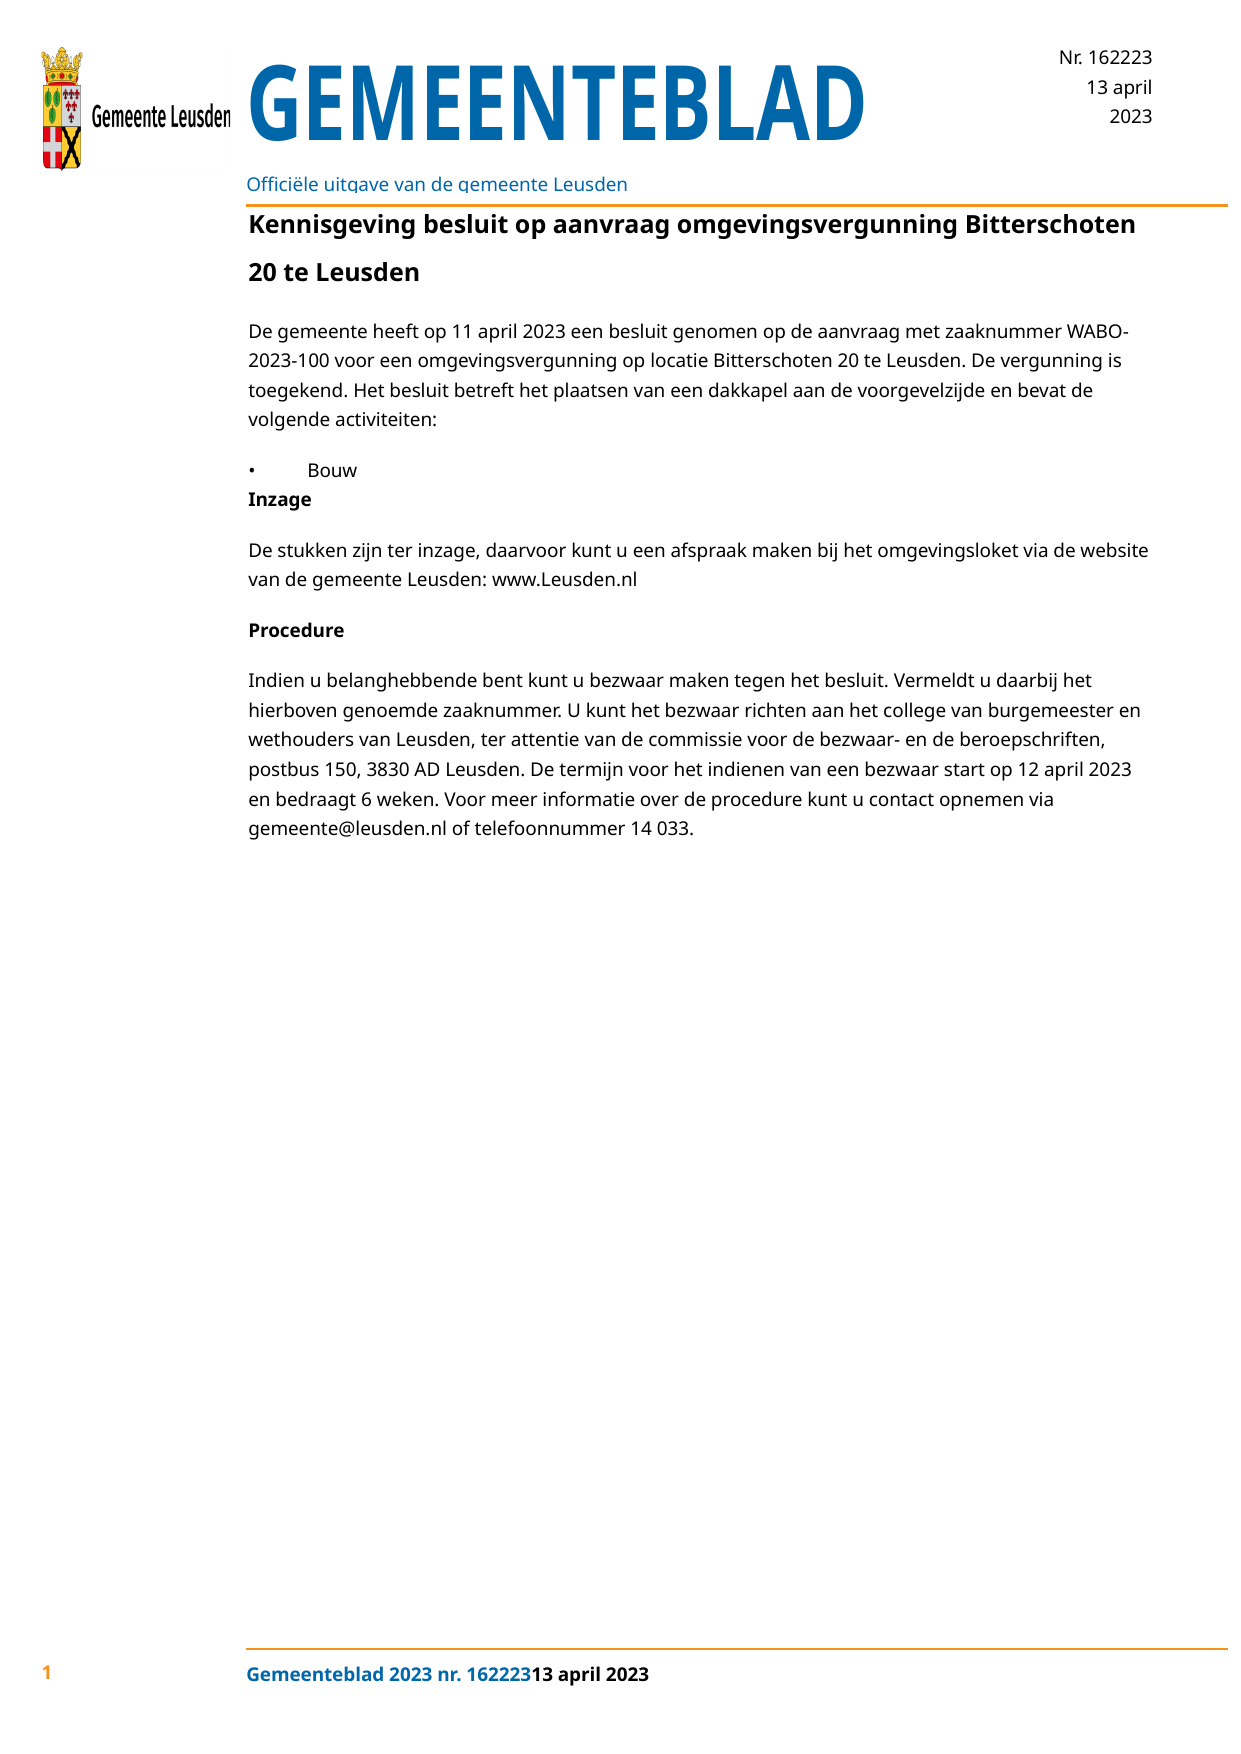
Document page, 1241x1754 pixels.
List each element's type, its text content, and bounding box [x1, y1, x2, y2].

text Indien u belanghebbende bent kunt u bezwaar maken tegen het besluit. Vermeldt u daarbij het hierboven genoemde zaaknummer. U kunt het bezwaar richten aan het college van burgemeester en wethouders van Leusden, ter attentie van de commissie voor de bezwaar- en de beroepschriften, postbus 150, 3830 AD Leusden. De termijn voor het indienen van een bezwaar start op 12 april 2023 en bedraagt 6 weken. Voor meer informatie over de procedure kunt u contact opnemen via gemeente@leusden.nl of telefoonnummer 14 033. [248, 667, 1152, 841]
text De stukken zijn ter inzage, daarvoor kunt u een afspraak maken bij het omgevingsloket via de website van de gemeente Leusden: www.Leusden.nl [248, 537, 1152, 592]
text De gemeente heeft op 11 april 2023 een besluit genomen op de aanvraag met zaaknummer WABO-2023-100 voor een omgevingsvergunning op locatie Bitterschoten 20 te Leusden. De vergunning is toegekend. Het besluit betreft het plaatsen van een dakkapel aan de voorgevelzijde en bevat de volgende activiteiten: [248, 318, 1152, 432]
picture [41, 47, 231, 172]
text Procedure [248, 617, 1152, 643]
list Bouw [248, 457, 1152, 483]
text Inzage [248, 487, 1152, 512]
text Kennisgeving besluit op aanvraag omgevingsvergunning Bitterschoten 20 te Leusden [248, 207, 1152, 288]
